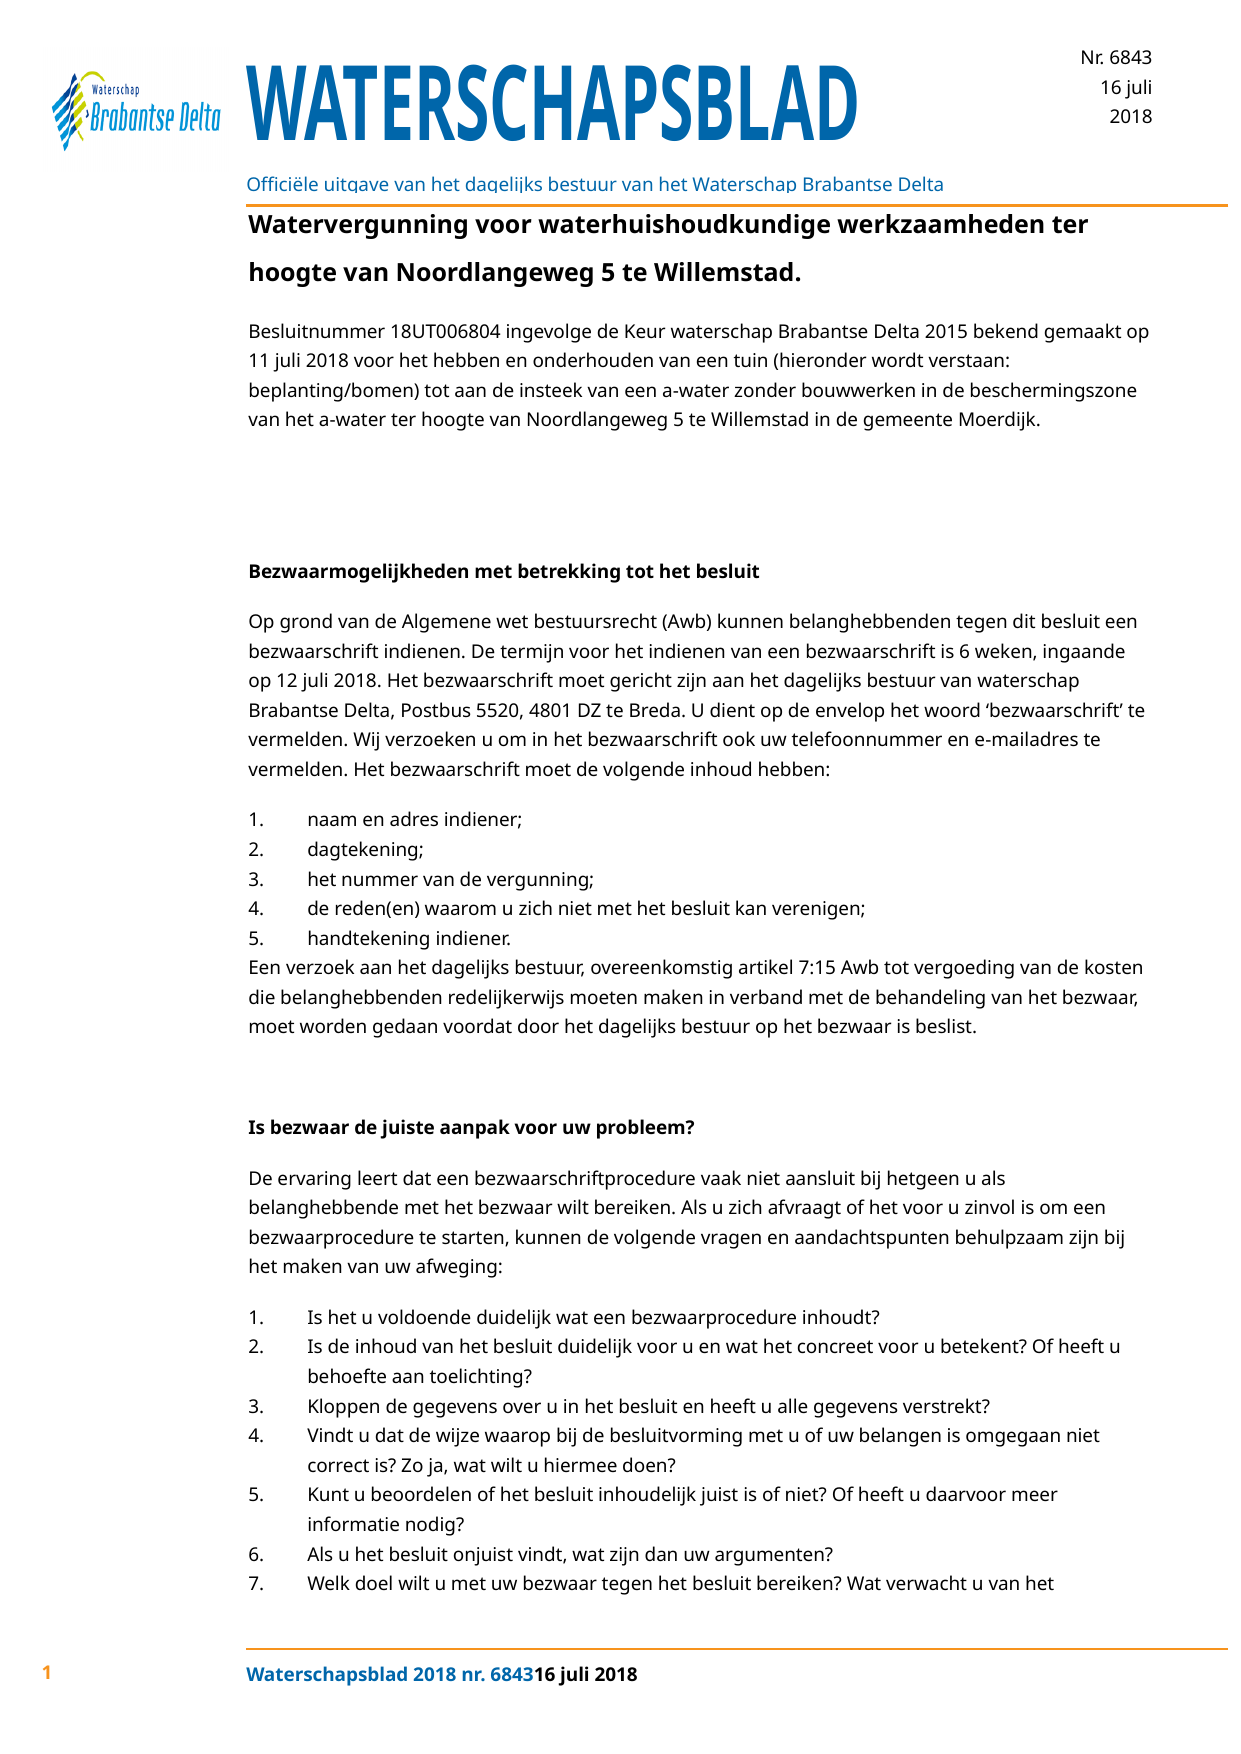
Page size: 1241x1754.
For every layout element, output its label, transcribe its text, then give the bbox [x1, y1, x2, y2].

list het nummer van de vergunning; [248, 866, 1152, 892]
list Als u het besluit onjuist vindt, wat zijn dan uw argumenten? [248, 1541, 1152, 1567]
list dagtekening; [248, 836, 1152, 862]
picture [41, 47, 231, 172]
list handtekening indiener. [248, 925, 1152, 951]
text Is bezwaar de juiste aanpak voor uw probleem? [248, 1114, 1152, 1140]
list Kloppen de gegevens over u in het besluit en heeft u alle gegevens verstrekt? [248, 1393, 1152, 1419]
text Bezwaarmogelijkheden met betrekking tot het besluit [248, 558, 1152, 584]
text De ervaring leert dat een bezwaarschriftprocedure vaak niet aansluit bij hetgeen u als belanghebbende met het bezwaar wilt bereiken. Als u zich afvraagt of het voor u zinvol is om een bezwaarprocedure te starten, kunnen de volgende vragen en aandachtspunten behulpzaam zijn bij het maken van uw afweging: [248, 1165, 1152, 1279]
list Kunt u beoordelen of het besluit inhoudelijk juist is of niet? Of heeft u daarvoor meer informatie nodig? [248, 1482, 1152, 1537]
list Vindt u dat de wijze waarop bij de besluitvorming met u of uw belangen is omgegaan niet correct is? Zo ja, wat wilt u hiermee doen? [248, 1422, 1152, 1478]
text Watervergunning voor waterhuishoudkundige werkzaamheden ter hoogte van Noordlangeweg 5 te Willemstad. [248, 207, 1152, 288]
text Op grond van de Algemene wet bestuursrecht (Awb) kunnen belanghebbenden tegen dit besluit een bezwaarschrift indienen. De termijn voor het indienen van een bezwaarschrift is 6 weken, ingaande op 12 juli 2018. Het bezwaarschrift moet gericht zijn aan het dagelijks bestuur van waterschap Brabantse Delta, Postbus 5520, 4801 DZ te Breda. U dient op de envelop het woord ‘bezwaarschrift’ te vermelden. Wij verzoeken u om in het bezwaarschrift ook uw telefoonnummer en e‑mailadres te vermelden. Het bezwaarschrift moet de volgende inhoud hebben: [248, 608, 1152, 782]
list Welk doel wilt u met uw bezwaar tegen het besluit bereiken? Wat verwacht u van het [248, 1570, 1152, 1596]
text Een verzoek aan het dagelijks bestuur, overeenkomstig artikel 7:15 Awb tot vergoeding van de kosten die belanghebbenden redelijkerwijs moeten maken in verband met de behandeling van het bezwaar, moet worden gedaan voordat door het dagelijks bestuur op het bezwaar is beslist. [248, 954, 1152, 1039]
text Besluitnummer 18UT006804 ingevolge de Keur waterschap Brabantse Delta 2015 bekend gemaakt op 11 juli 2018 voor het hebben en onderhouden van een tuin (hieronder wordt verstaan: beplanting/bomen) tot aan de insteek van een a-water zonder bouwwerken in de beschermingszone van het a-water ter hoogte van Noordlangeweg 5 te Willemstad in de gemeente Moerdijk. [248, 318, 1152, 432]
list Is de inhoud van het besluit duidelijk voor u en wat het concreet voor u betekent? Of heeft u behoefte aan toelichting? [248, 1334, 1152, 1389]
list Is het u voldoende duidelijk wat een bezwaarprocedure inhoudt? [248, 1304, 1152, 1330]
list naam en adres indiener; [248, 807, 1152, 832]
list de reden(en) waarom u zich niet met het besluit kan verenigen; [248, 895, 1152, 921]
